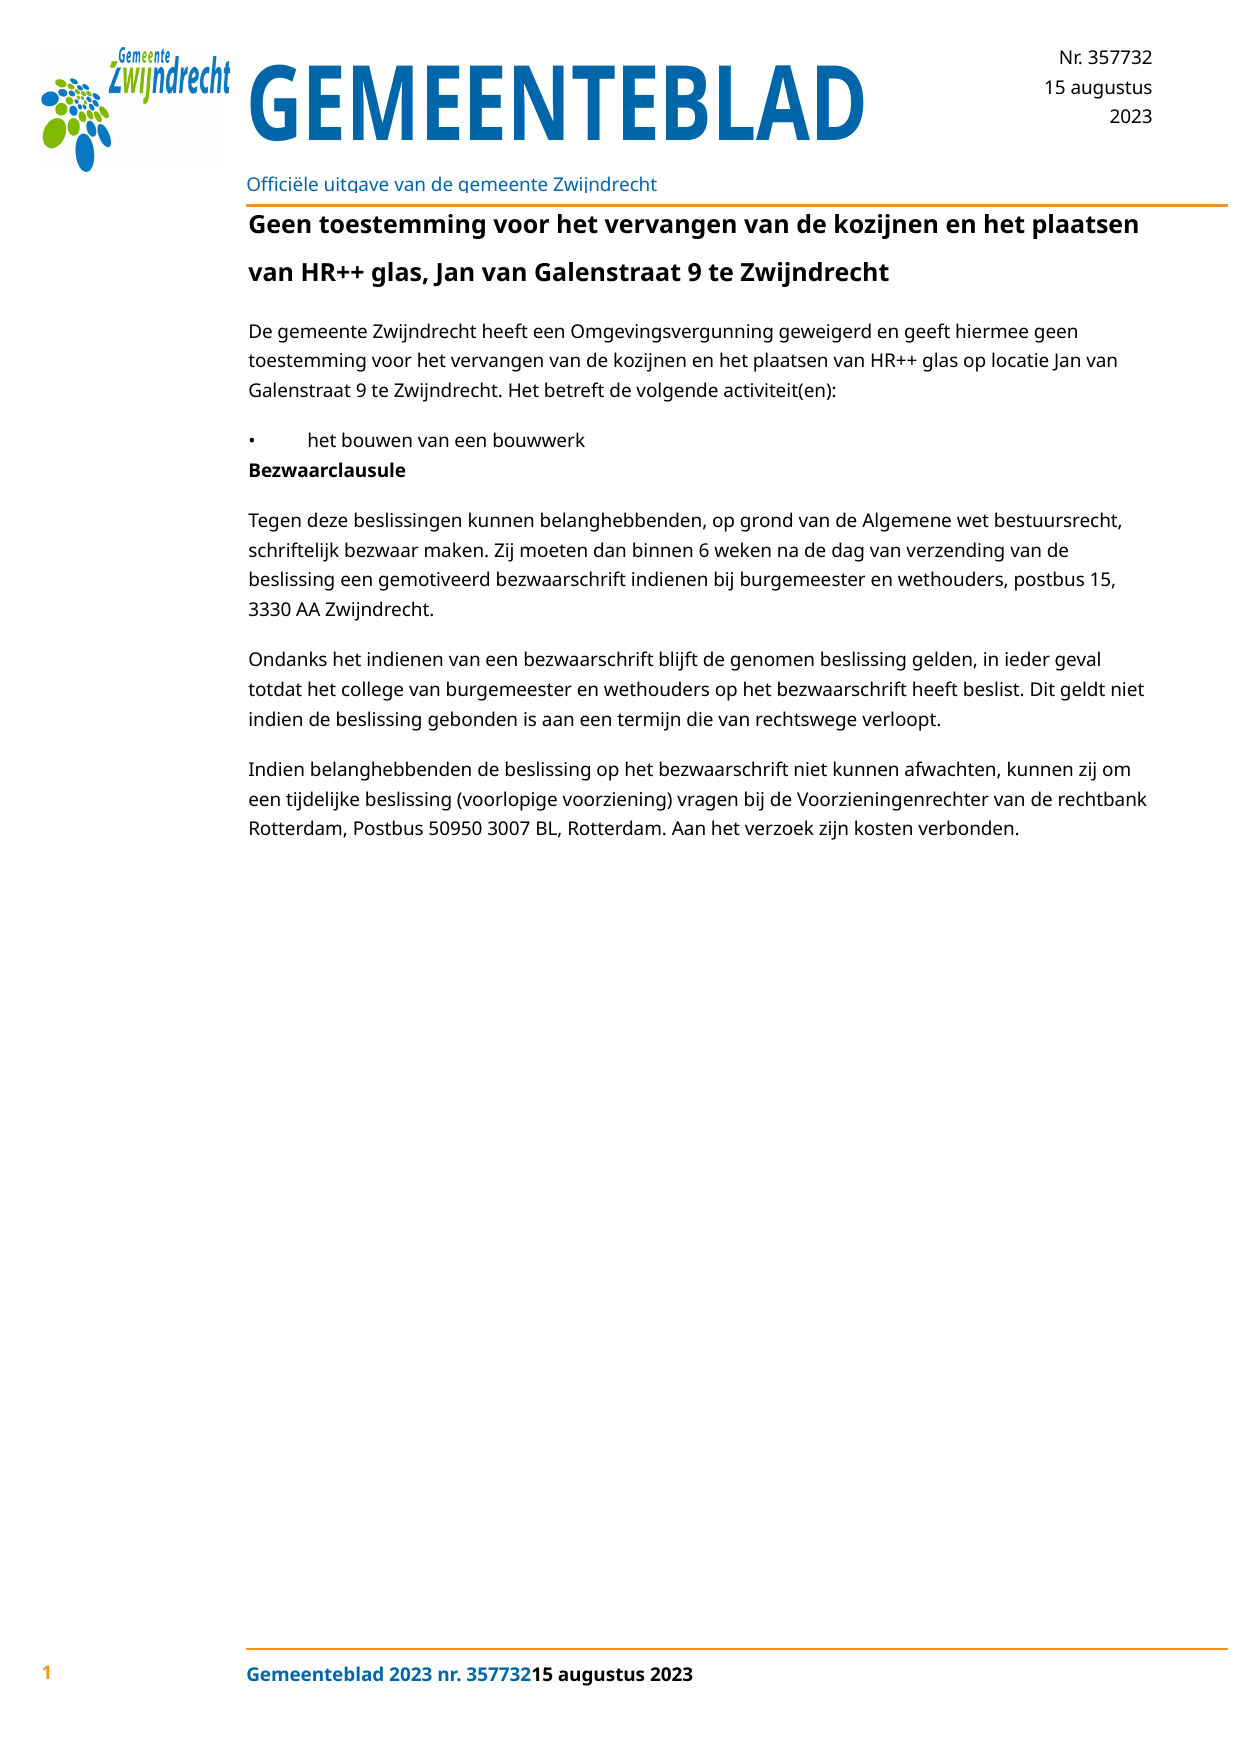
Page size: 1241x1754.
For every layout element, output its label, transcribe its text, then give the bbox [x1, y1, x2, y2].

text Indien belanghebbenden de beslissing op het bezwaarschrift niet kunnen afwachten, kunnen zij om een tijdelijke beslissing (voorlopige voorziening) vragen bij de Voorzieningenrechter van de rechtbank Rotterdam, Postbus 50950 3007 BL, Rotterdam. Aan het verzoek zijn kosten verbonden. [248, 756, 1152, 841]
text Ondanks het indienen van een bezwaarschrift blijft de genomen beslissing gelden, in ieder geval totdat het college van burgemeester en wethouders op het bezwaarschrift heeft beslist. Dit geldt niet indien de beslissing gebonden is aan een termijn die van rechtswege verloopt. [248, 647, 1152, 732]
text Bezwaarclausule [248, 457, 1152, 483]
text Tegen deze beslissingen kunnen belanghebbenden, op grond van de Algemene wet bestuursrecht, schriftelijk bezwaar maken. Zij moeten dan binnen 6 weken na de dag van verzending van de beslissing een gemotiveerd bezwaarschrift indienen bij burgemeester en wethouders, postbus 15, 3330 AA Zwijndrecht. [248, 507, 1152, 622]
list het bouwen van een bouwwerk [248, 427, 1152, 453]
text De gemeente Zwijndrecht heeft een Omgevingsvergunning geweigerd en geeft hiermee geen toestemming voor het vervangen van de kozijnen en het plaatsen van HR++ glas op locatie Jan van Galenstraat 9 te Zwijndrecht. Het betreft de volgende activiteit(en): [248, 318, 1152, 403]
text Geen toestemming voor het vervangen van de kozijnen en het plaatsen van HR++ glas, Jan van Galenstraat 9 te Zwijndrecht [248, 207, 1152, 288]
picture [41, 47, 231, 172]
